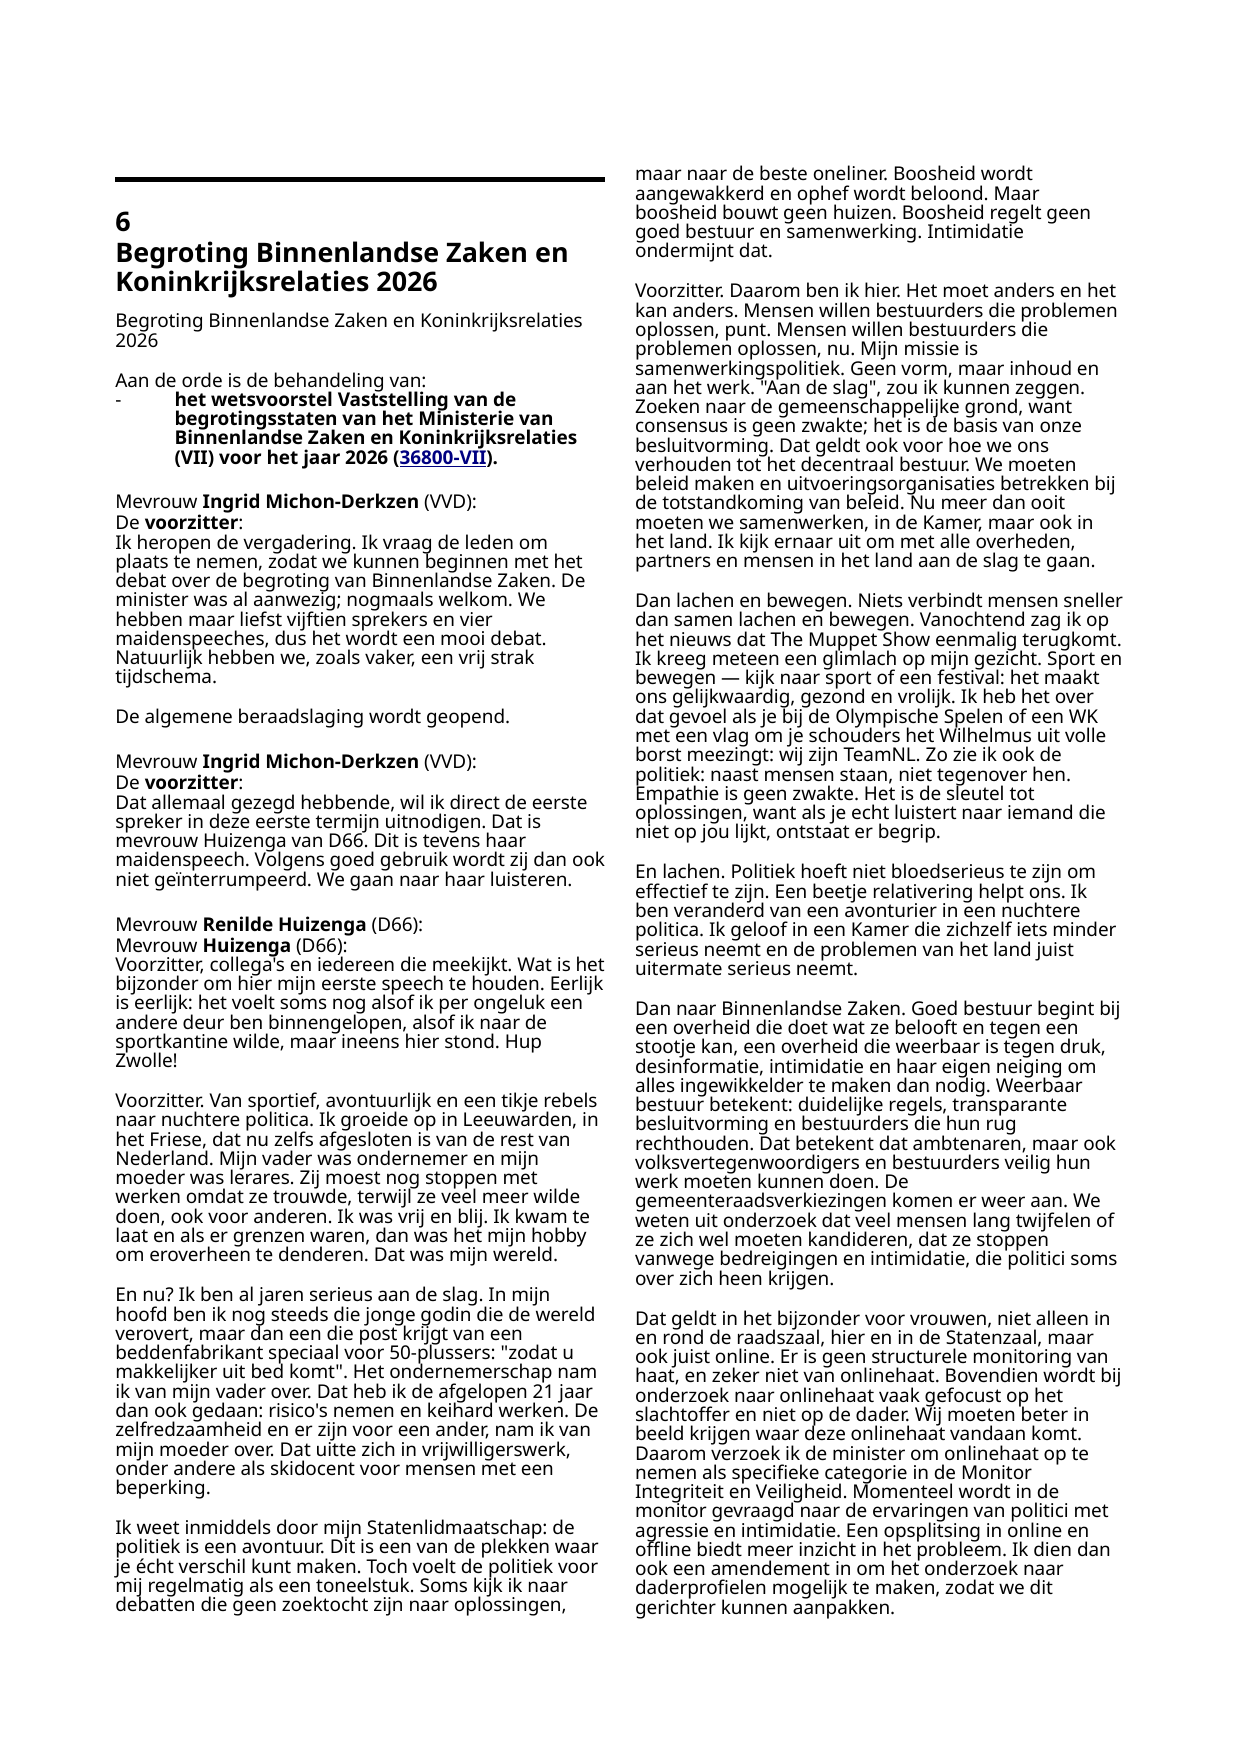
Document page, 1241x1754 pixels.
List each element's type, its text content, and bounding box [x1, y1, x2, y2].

text Voorzitter, collega's en iedereen die meekijkt. Wat is het bijzonder om hier mijn eerste speech te houden. Eerlijk is eerlijk: het voelt soms nog alsof ik per ongeluk een andere deur ben binnengelopen, alsof ik naar de sportkantine wilde, maar ineens hier stond. Hup Zwolle! [115, 956, 605, 1071]
text Ik heropen de vergadering. Ik vraag de leden om plaats te nemen, zodat we kunnen beginnen met het debat over de begroting van Binnenlandse Zaken. De minister was al aanwezig; nogmaals welkom. We hebben maar liefst vijftien sprekers en vier maidenspeeches, dus het wordt een mooi debat. Natuurlijk hebben we, zoals vaker, een vrij strak tijdschema. [115, 534, 605, 688]
text De voorzitter: [115, 514, 605, 534]
text De voorzitter: [115, 774, 605, 794]
text 6 [115, 203, 605, 239]
text Mevrouw Ingrid Michon-Derkzen (VVD): [115, 749, 605, 774]
text En lachen. Politiek hoeft niet bloedserieus te zijn om effectief te zijn. Een beetje relativering helpt ons. Ik ben veranderd van een avonturier in een nuchtere politica. Ik geloof in een Kamer die zichzelf iets minder serieus neemt en de problemen van het land juist uitermate serieus neemt. [635, 863, 1125, 979]
text Begroting Binnenlandse Zaken en Koninkrijksrelaties 2026 [115, 312, 605, 351]
text En nu? Ik ben al jaren serieus aan de slag. In mijn hoofd ben ik nog steeds die jonge godin die de wereld verovert, maar dan een die post krijgt van een beddenfabrikant speciaal voor 50-plussers: "zodat u makkelijker uit bed komt". Het ondernemerschap nam ik van mijn vader over. Dat heb ik de afgelopen 21 jaar dan ook gedaan: risico's nemen en keihard werken. De zelfredzaamheid en er zijn voor een ander, nam ik van mijn moeder over. Dat uitte zich in vrijwilligerswerk, onder andere als skidocent voor mensen met een beperking. [115, 1286, 605, 1498]
text Voorzitter. Van sportief, avontuurlijk en een tikje rebels naar nuchtere politica. Ik groeide op in Leeuwarden, in het Friese, dat nu zelfs afgesloten is van de rest van Nederland. Mijn vader was ondernemer en mijn moeder was lerares. Zij moest nog stoppen met werken omdat ze trouwde, terwijl ze veel meer wilde doen, ook voor anderen. Ik was vrij en blij. Ik kwam te laat en als er grenzen waren, dan was het mijn hobby om eroverheen te denderen. Dat was mijn wereld. [115, 1092, 605, 1266]
text Mevrouw Huizenga (D66): [115, 937, 605, 956]
text Aan de orde is de behandeling van: [115, 372, 605, 391]
text Dan naar Binnenlandse Zaken. Goed bestuur begint bij een overheid die doet wat ze belooft en tegen een stootje kan, een overheid die weerbaar is tegen druk, desinformatie, intimidatie en haar eigen neiging om alles ingewikkelder te maken dan nodig. Weerbaar bestuur betekent: duidelijke regels, transparante besluitvorming en bestuurders die hun rug rechthouden. Dat betekent dat ambtenaren, maar ook volksvertegenwoordigers en bestuurders veilig hun werk moeten kunnen doen. De gemeenteraadsverkiezingen komen er weer aan. We weten uit onderzoek dat veel mensen lang twijfelen of ze zich wel moeten kandideren, dat ze stoppen vanwege bedreigingen en intimidatie, die politici soms over zich heen krijgen. [635, 1000, 1125, 1289]
text Dat allemaal gezegd hebbende, wil ik direct de eerste spreker in deze eerste termijn uitnodigen. Dat is mevrouw Huizenga van D66. Dit is tevens haar maidenspeech. Volgens goed gebruik wordt zij dan ook niet geïnterrumpeerd. We gaan naar haar luisteren. [115, 794, 605, 890]
text Mevrouw Renilde Huizenga (D66): [115, 911, 605, 937]
text Begroting Binnenlandse Zaken en Koninkrijksrelaties 2026 [115, 239, 605, 312]
list het wetsvoorstel Vaststelling van de begrotingsstaten van het Ministerie van Binnenlandse Zaken en Koninkrijksrelaties (VII) voor het jaar 2026 (36800-VII). [115, 391, 605, 468]
text Mevrouw Ingrid Michon-Derkzen (VVD): [115, 489, 605, 514]
text Ik weet inmiddels door mijn Statenlidmaatschap: de politiek is een avontuur. Dit is een van de plekken waar je écht verschil kunt maken. Toch voelt de politiek voor mij regelmatig als een toneelstuk. Soms kijk ik naar debatten die geen zoektocht zijn naar oplossingen, [115, 1519, 605, 1615]
text De algemene beraadslaging wordt geopend. [115, 708, 605, 728]
text maar naar de beste oneliner. Boosheid wordt aangewakkerd en ophef wordt beloond. Maar boosheid bouwt geen huizen. Boosheid regelt geen goed bestuur en samenwerking. Intimidatie ondermijnt dat. [635, 165, 1125, 262]
text Dan lachen en bewegen. Niets verbindt mensen sneller dan samen lachen en bewegen. Vanochtend zag ik op het nieuws dat The Muppet Show eenmalig terugkomt. Ik kreeg meteen een glimlach op mijn gezicht. Sport en bewegen — kijk naar sport of een festival: het maakt ons gelijkwaardig, gezond en vrolijk. Ik heb het over dat gevoel als je bij de Olympische Spelen of een WK met een vlag om je schouders het Wilhelmus uit volle borst meezingt: wij zijn TeamNL. Zo zie ik ook de politiek: naast mensen staan, niet tegenover hen. Empathie is geen zwakte. Het is de sleutel tot oplossingen, want als je echt luistert naar iemand die niet op jou lijkt, ontstaat er begrip. [635, 592, 1125, 843]
text Dat geldt in het bijzonder voor vrouwen, niet alleen in en rond de raadszaal, hier en in de Statenzaal, maar ook juist online. Er is geen structurele monitoring van haat, en zeker niet van onlinehaat. Bovendien wordt bij onderzoek naar onlinehaat vaak gefocust op het slachtoffer en niet op de dader. Wij moeten beter in beeld krijgen waar deze onlinehaat vandaan komt. Daarom verzoek ik de minister om onlinehaat op te nemen als specifieke categorie in de Monitor Integriteit en Veiligheid. Momenteel wordt in de monitor gevraagd naar de ervaringen van politici met agressie en intimidatie. Een opsplitsing in online en offline biedt meer inzicht in het probleem. Ik dien dan ook een amendement in om het onderzoek naar daderprofielen mogelijk te maken, zodat we dit gerichter kunnen aanpakken. [635, 1309, 1125, 1618]
text Voorzitter. Daarom ben ik hier. Het moet anders en het kan anders. Mensen willen bestuurders die problemen oplossen, punt. Mensen willen bestuurders die problemen oplossen, nu. Mijn missie is samenwerkingspolitiek. Geen vorm, maar inhoud en aan het werk. "Aan de slag", zou ik kunnen zeggen. Zoeken naar de gemeenschappelijke grond, want consensus is geen zwakte; het is de basis van onze besluitvorming. Dat geldt ook voor hoe we ons verhouden tot het decentraal bestuur. We moeten beleid maken en uitvoeringsorganisaties betrekken bij de totstandkoming van beleid. Nu meer dan ooit moeten we samenwerken, in de Kamer, maar ook in het land. Ik kijk ernaar uit om met alle overheden, partners en mensen in het land aan de slag te gaan. [635, 282, 1125, 571]
